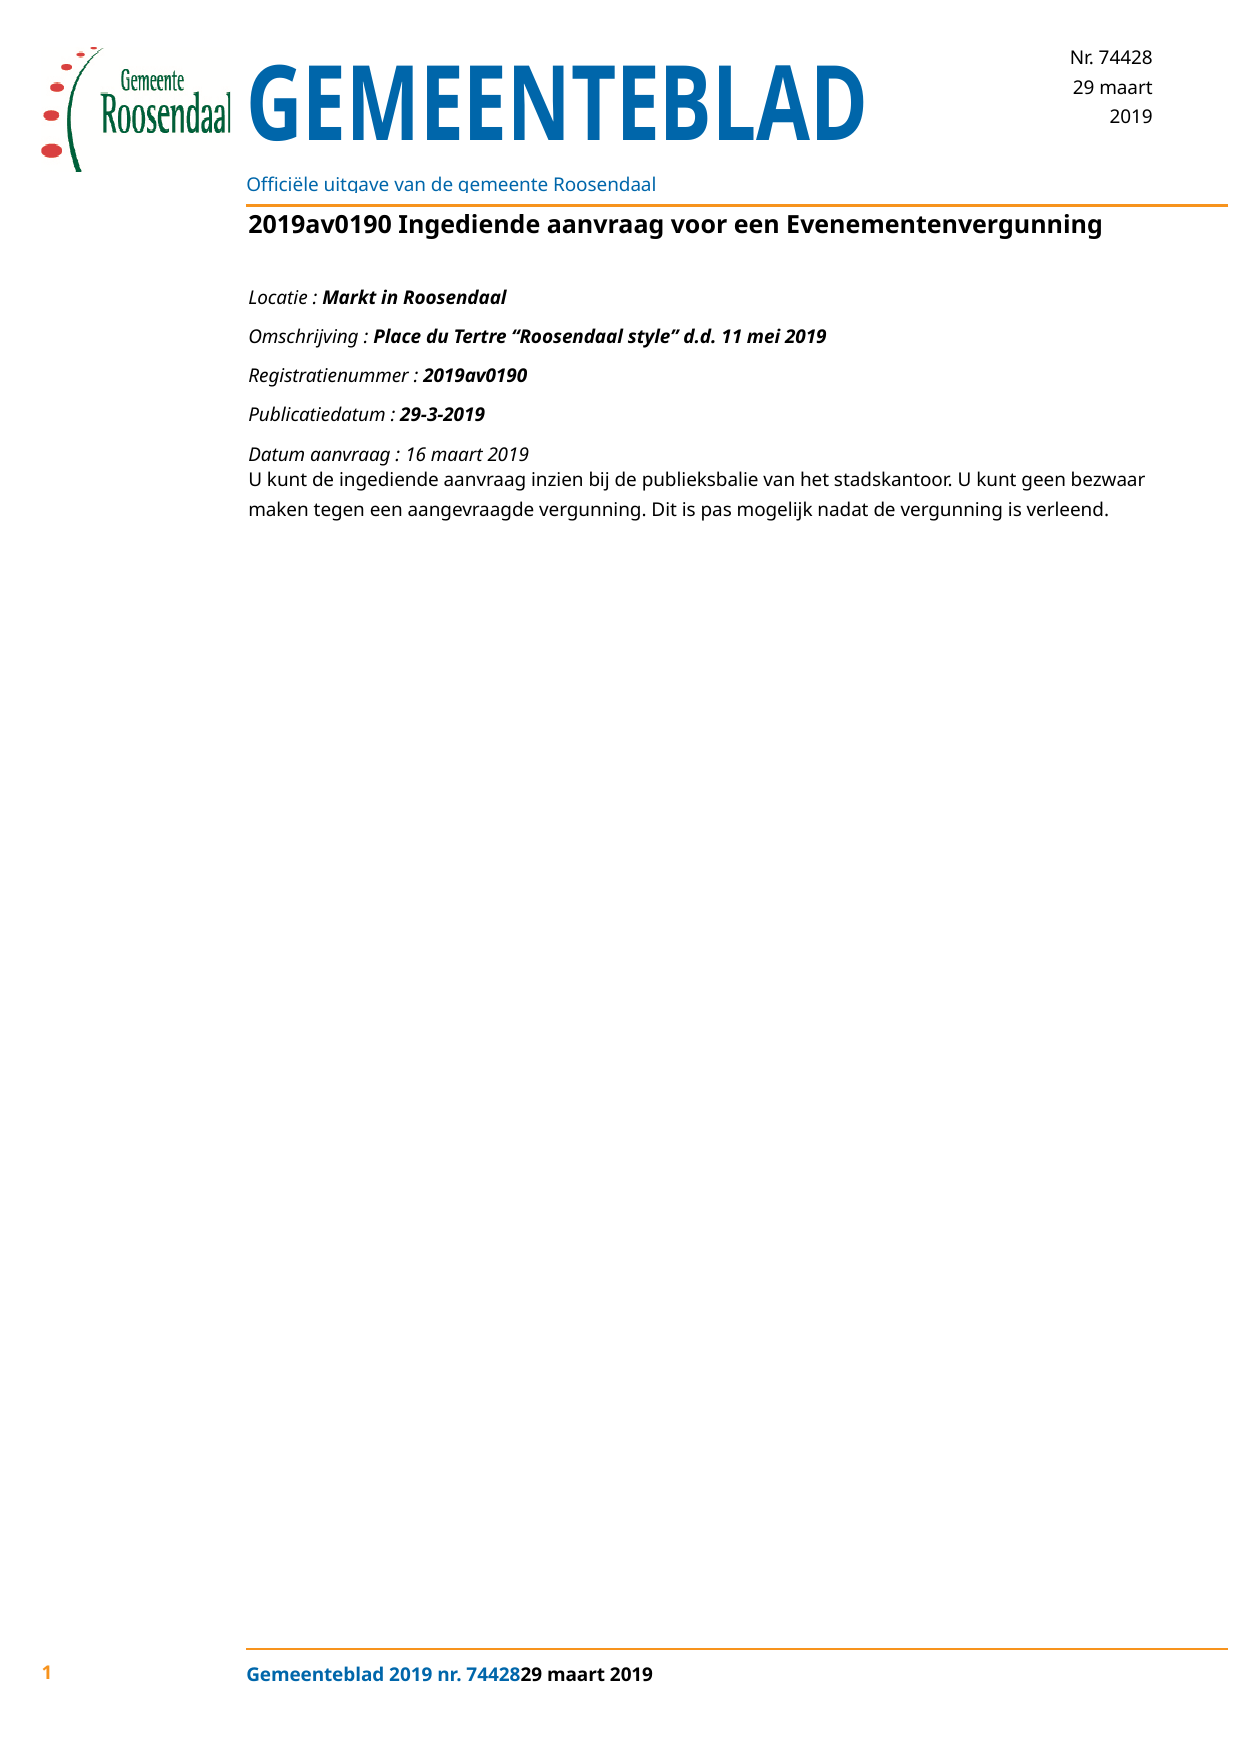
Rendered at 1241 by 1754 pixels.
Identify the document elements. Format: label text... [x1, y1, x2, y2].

text Omschrijving : Place du Tertre “Roosendaal style” d.d. 11 mei 2019 [248, 323, 1152, 349]
text 2019av0190 Ingediende aanvraag voor een Evenementenvergunning [248, 207, 1152, 241]
text U kunt de ingediende aanvraag inzien bij de publieksbalie van het stadskantoor. U kunt geen bezwaar maken tegen een aangevraagde vergunning. Dit is pas mogelijk nadat de vergunning is verleend. [248, 467, 1152, 522]
text Publicatiedatum : 29-3-2019 [248, 402, 1152, 427]
text Registratienummer : 2019av0190 [248, 362, 1152, 388]
text Locatie : Markt in Roosendaal [248, 284, 1152, 309]
picture [41, 47, 231, 172]
text Datum aanvraag : 16 maart 2019 [248, 441, 1152, 467]
